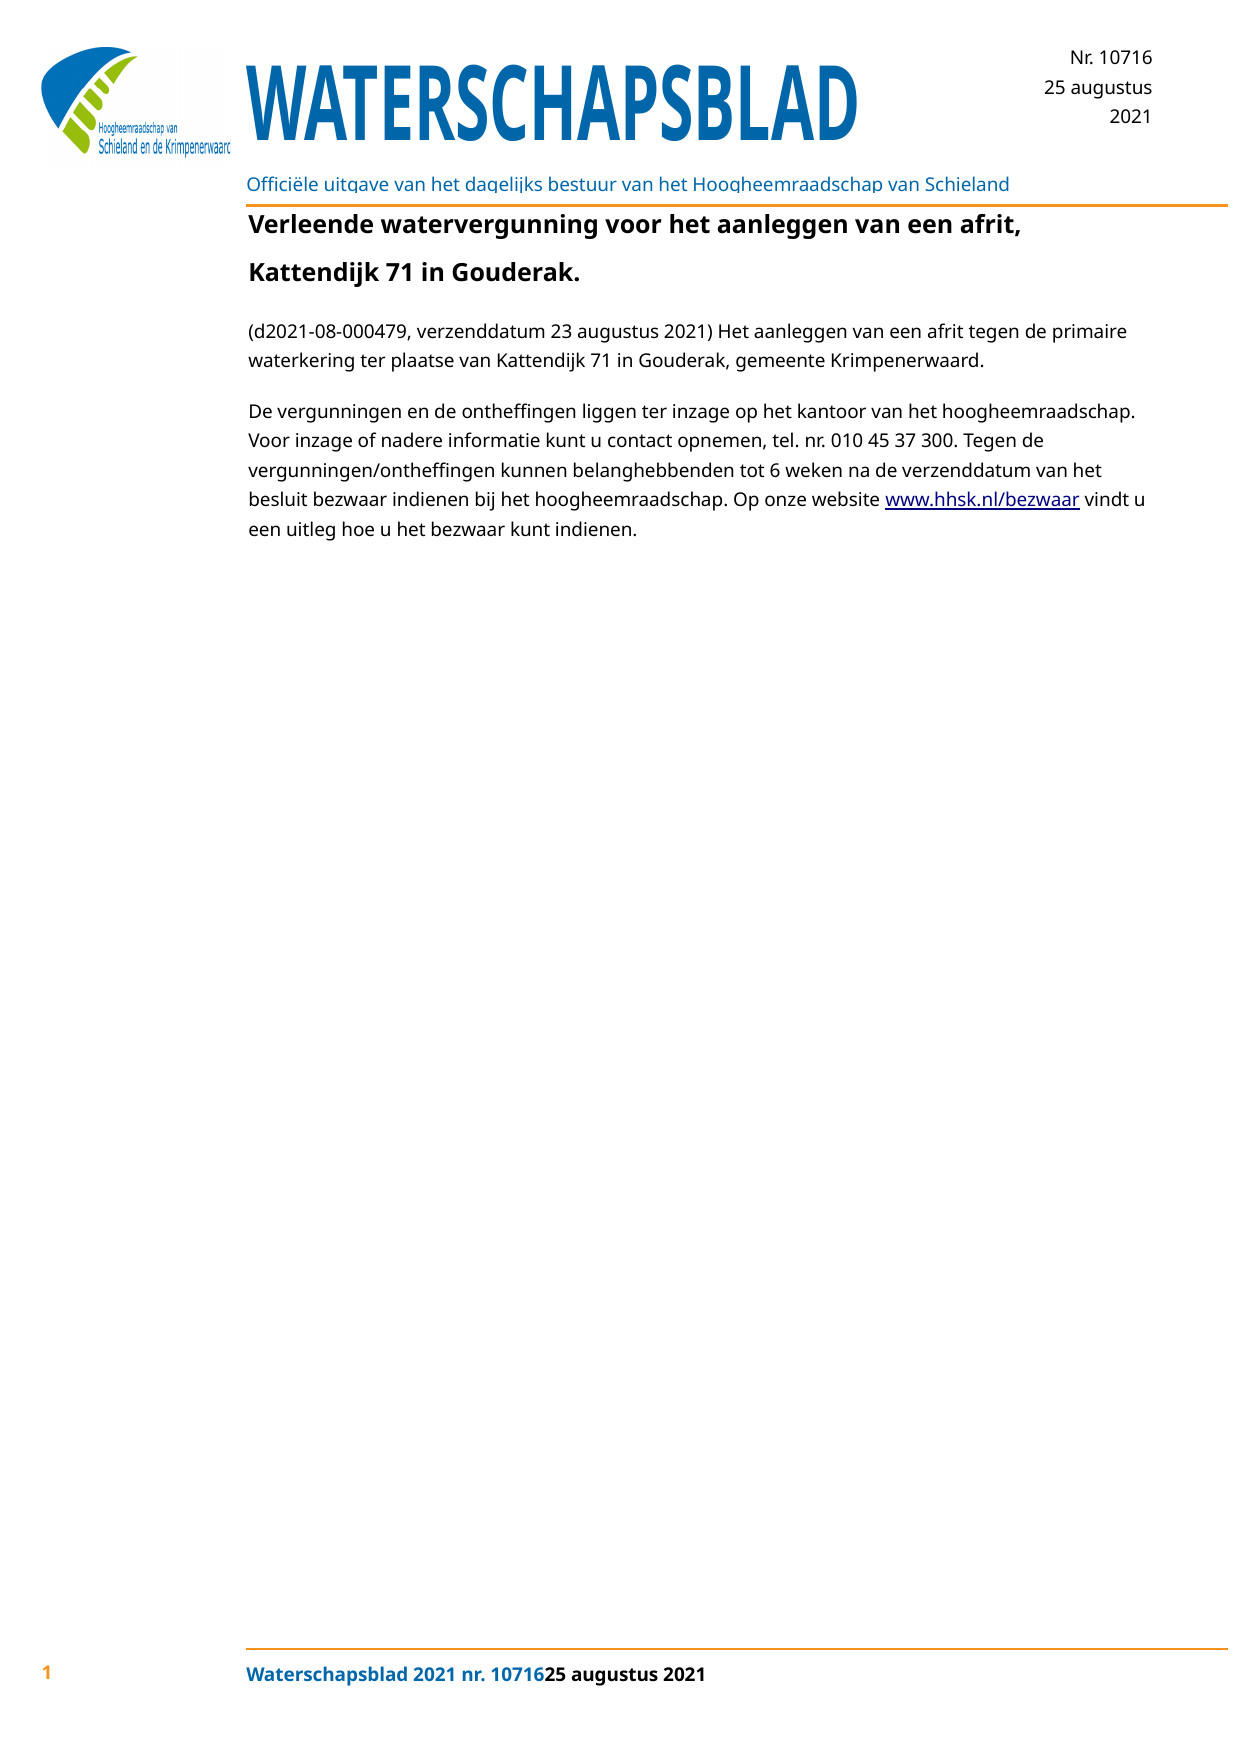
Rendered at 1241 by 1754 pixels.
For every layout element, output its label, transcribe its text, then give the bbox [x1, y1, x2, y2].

picture [41, 47, 231, 172]
text De vergunningen en de ontheffingen liggen ter inzage op het kantoor van het hoogheemraadschap. Voor inzage of nadere informatie kunt u contact opnemen, tel. nr. 010 45 37 300. Tegen de vergunningen/ontheffingen kunnen belanghebbenden tot 6 weken na de verzenddatum van het besluit bezwaar indienen bij het hoogheemraadschap. Op onze website www.hhsk.nl/bezwaar vindt u een uitleg hoe u het bezwaar kunt indienen. [248, 398, 1152, 542]
text Verleende watervergunning voor het aanleggen van een afrit, Kattendijk 71 in Gouderak. [248, 207, 1152, 288]
text (d2021-08-000479, verzenddatum 23 augustus 2021) Het aanleggen van een afrit tegen de primaire waterkering ter plaatse van Kattendijk 71 in Gouderak, gemeente Krimpenerwaard. [248, 318, 1152, 373]
